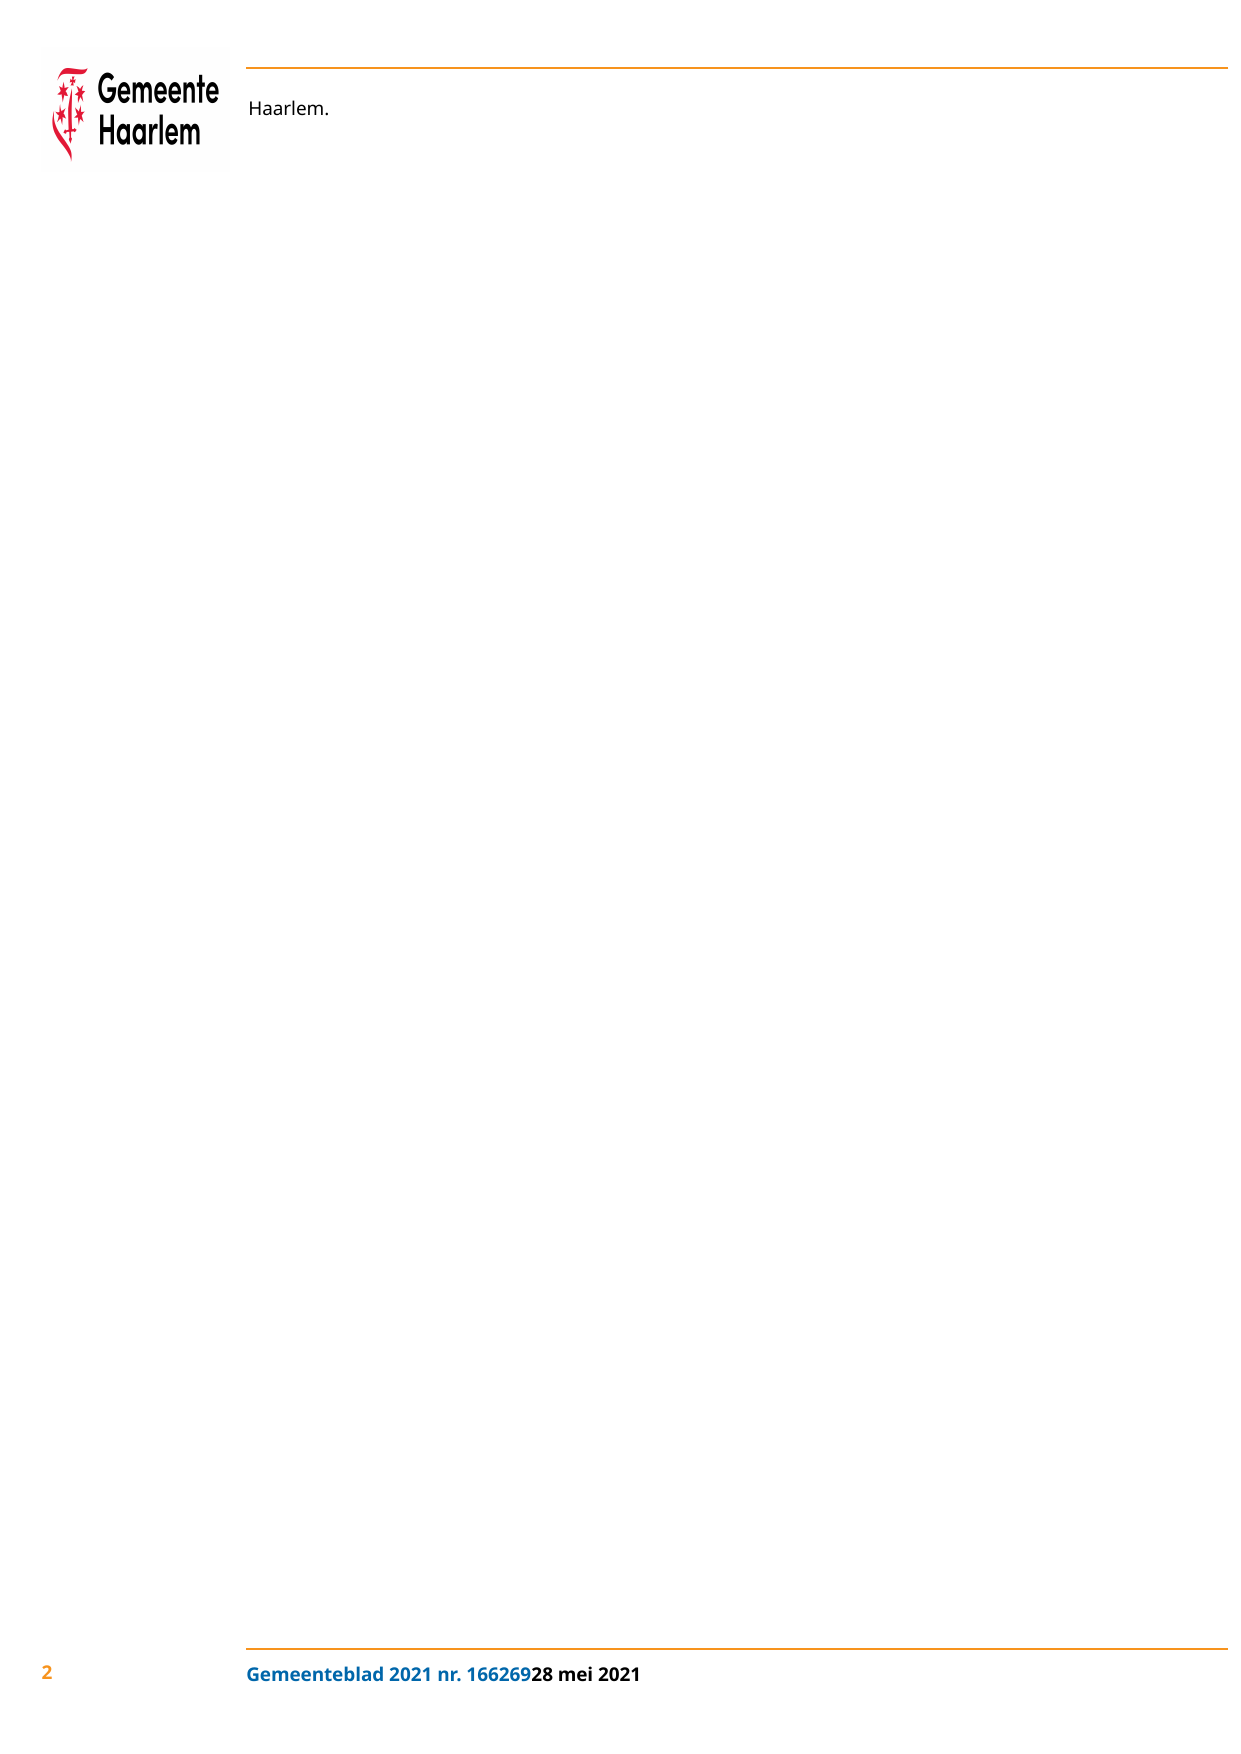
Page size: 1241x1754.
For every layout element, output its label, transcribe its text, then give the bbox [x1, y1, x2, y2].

picture [41, 47, 231, 172]
text Haarlem. [248, 95, 1152, 121]
